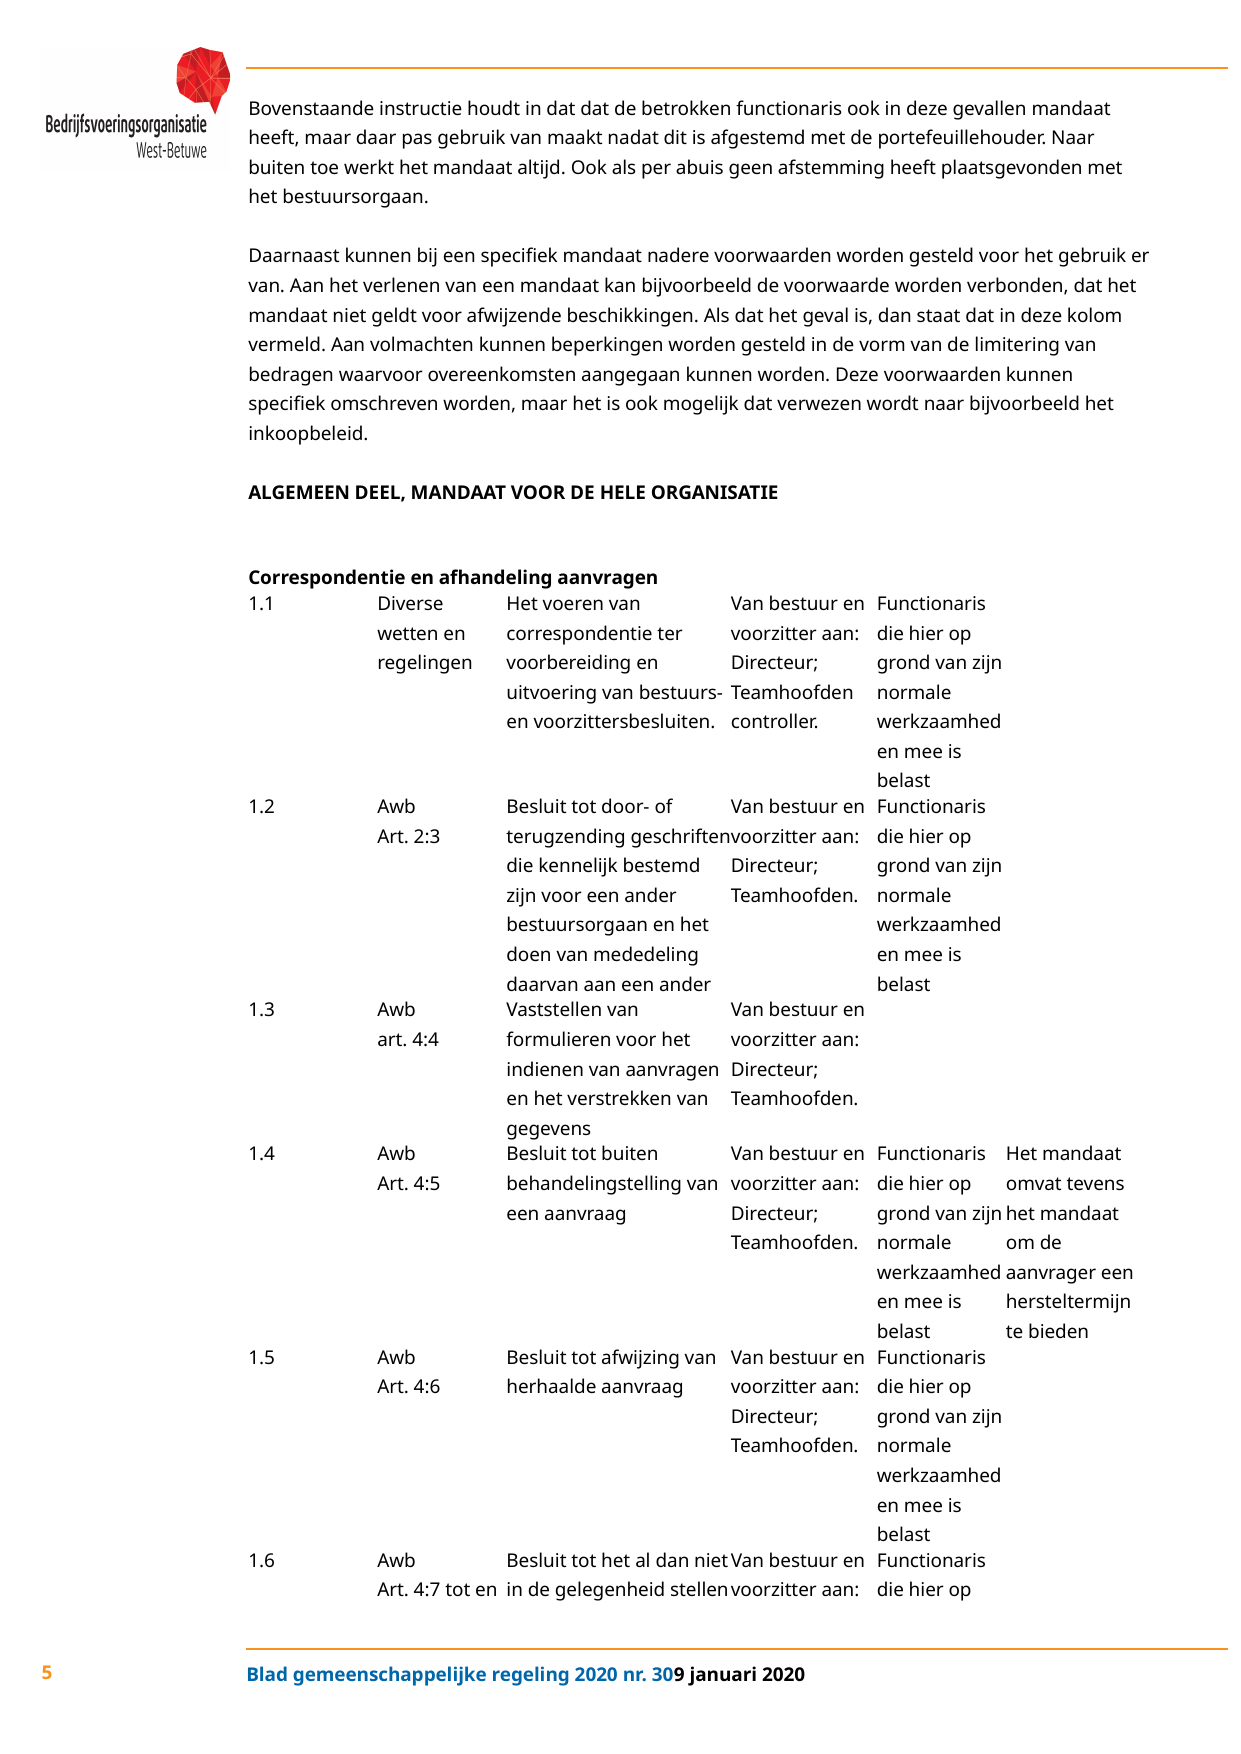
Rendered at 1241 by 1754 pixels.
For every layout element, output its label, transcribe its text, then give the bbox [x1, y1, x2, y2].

table_cell 1.5 [248, 1344, 377, 1547]
table_cell Besluit tot afwijzing van herhaalde aanvraag [506, 1344, 731, 1547]
table_cell Van bestuur en voorzitter aan: Directeur; Teamhoofden. [731, 793, 877, 997]
table_cell Het voeren van correspondentie ter voorbereiding en uitvoering van bestuurs- en voorzittersbesluiten. [506, 590, 731, 793]
table_cell Functionaris die hier op grond van zijn normale werkzaamheden mee is belast [877, 1141, 1006, 1344]
picture [41, 47, 231, 172]
table_cell Correspondentie en afhandeling aanvragen [248, 564, 1152, 590]
table_cell Awb Art. 2:3 [377, 793, 506, 997]
table_cell Awb Art. 4:5 [377, 1141, 506, 1344]
table_cell Awb Art. 4:6 [377, 1344, 506, 1547]
table_cell Besluit tot het al dan niet in de gelegenheid stellen [506, 1547, 731, 1602]
table_cell 1.2 [248, 793, 377, 997]
table_cell [877, 997, 1006, 1141]
text Bovenstaande instructie houdt in dat dat de betrokken functionaris ook in deze gevallen mandaat heeft, maar daar pas gebruik van maakt nadat dit is afgestemd met de portefeuillehouder. Naar buiten toe werkt het mandaat altijd. Ook als per abuis geen afstemming heeft plaatsgevonden met het bestuursorgaan. [248, 95, 1152, 209]
table_cell Van bestuur en voorzitter aan: Directeur; Teamhoofden controller. [731, 590, 877, 793]
table_cell [1006, 1344, 1152, 1547]
table_cell Van bestuur en voorzitter aan: Directeur; Teamhoofden. [731, 1141, 877, 1344]
table_cell 1.1 [248, 590, 377, 793]
table_cell Awb Art. 4:7 tot en [377, 1547, 506, 1602]
table_cell 1.3 [248, 997, 377, 1141]
text Daarnaast kunnen bij een specifiek mandaat nadere voorwaarden worden gesteld voor het gebruik er van. Aan het verlenen van een mandaat kan bijvoorbeeld de voorwaarde worden verbonden, dat het mandaat niet geldt voor afwijzende beschikkingen. Als dat het geval is, dan staat dat in deze kolom vermeld. Aan volmachten kunnen beperkingen worden gesteld in de vorm van de limitering van bedragen waarvoor overeenkomsten aangegaan kunnen worden. Deze voorwaarden kunnen specifiek omschreven worden, maar het is ook mogelijk dat verwezen wordt naar bijvoorbeeld het inkoopbeleid. [248, 243, 1152, 446]
table_cell Het mandaat omvat tevens het mandaat om de aanvrager een hersteltermijn te bieden [1006, 1141, 1152, 1344]
table_cell Functionaris die hier op grond van zijn normale werkzaamheden mee is belast [877, 793, 1006, 997]
table_cell [1006, 997, 1152, 1141]
table_cell Functionaris die hier op grond van zijn normale werkzaamheden mee is belast [877, 590, 1006, 793]
table_cell Awb art. 4:4 [377, 997, 506, 1141]
table_cell 1.4 [248, 1141, 377, 1344]
table_cell 1.6 [248, 1547, 377, 1602]
table_cell [1006, 1547, 1152, 1602]
table_cell Van bestuur en voorzitter aan: [731, 1547, 877, 1602]
table_header ALGEMEEN DEEL, MANDAAT VOOR DE HELE ORGANISATIE [248, 480, 1152, 564]
table_cell Diverse wetten en regelingen [377, 590, 506, 793]
table_cell Van bestuur en voorzitter aan: Directeur; Teamhoofden. [731, 1344, 877, 1547]
table_cell Functionaris die hier op [877, 1547, 1006, 1602]
table_cell Besluit tot buiten behandelingstelling van een aanvraag [506, 1141, 731, 1344]
table_cell Functionaris die hier op grond van zijn normale werkzaamheden mee is belast [877, 1344, 1006, 1547]
table_cell Besluit tot door- of terugzending geschriften die kennelijk bestemd zijn voor een ander bestuursorgaan en het doen van mededeling daarvan aan een ander [506, 793, 731, 997]
table_cell [1006, 793, 1152, 997]
table_cell Van bestuur en voorzitter aan: Directeur; Teamhoofden. [731, 997, 877, 1141]
table_cell Vaststellen van formulieren voor het indienen van aanvragen en het verstrekken van gegevens [506, 997, 731, 1141]
table_cell [1006, 590, 1152, 793]
